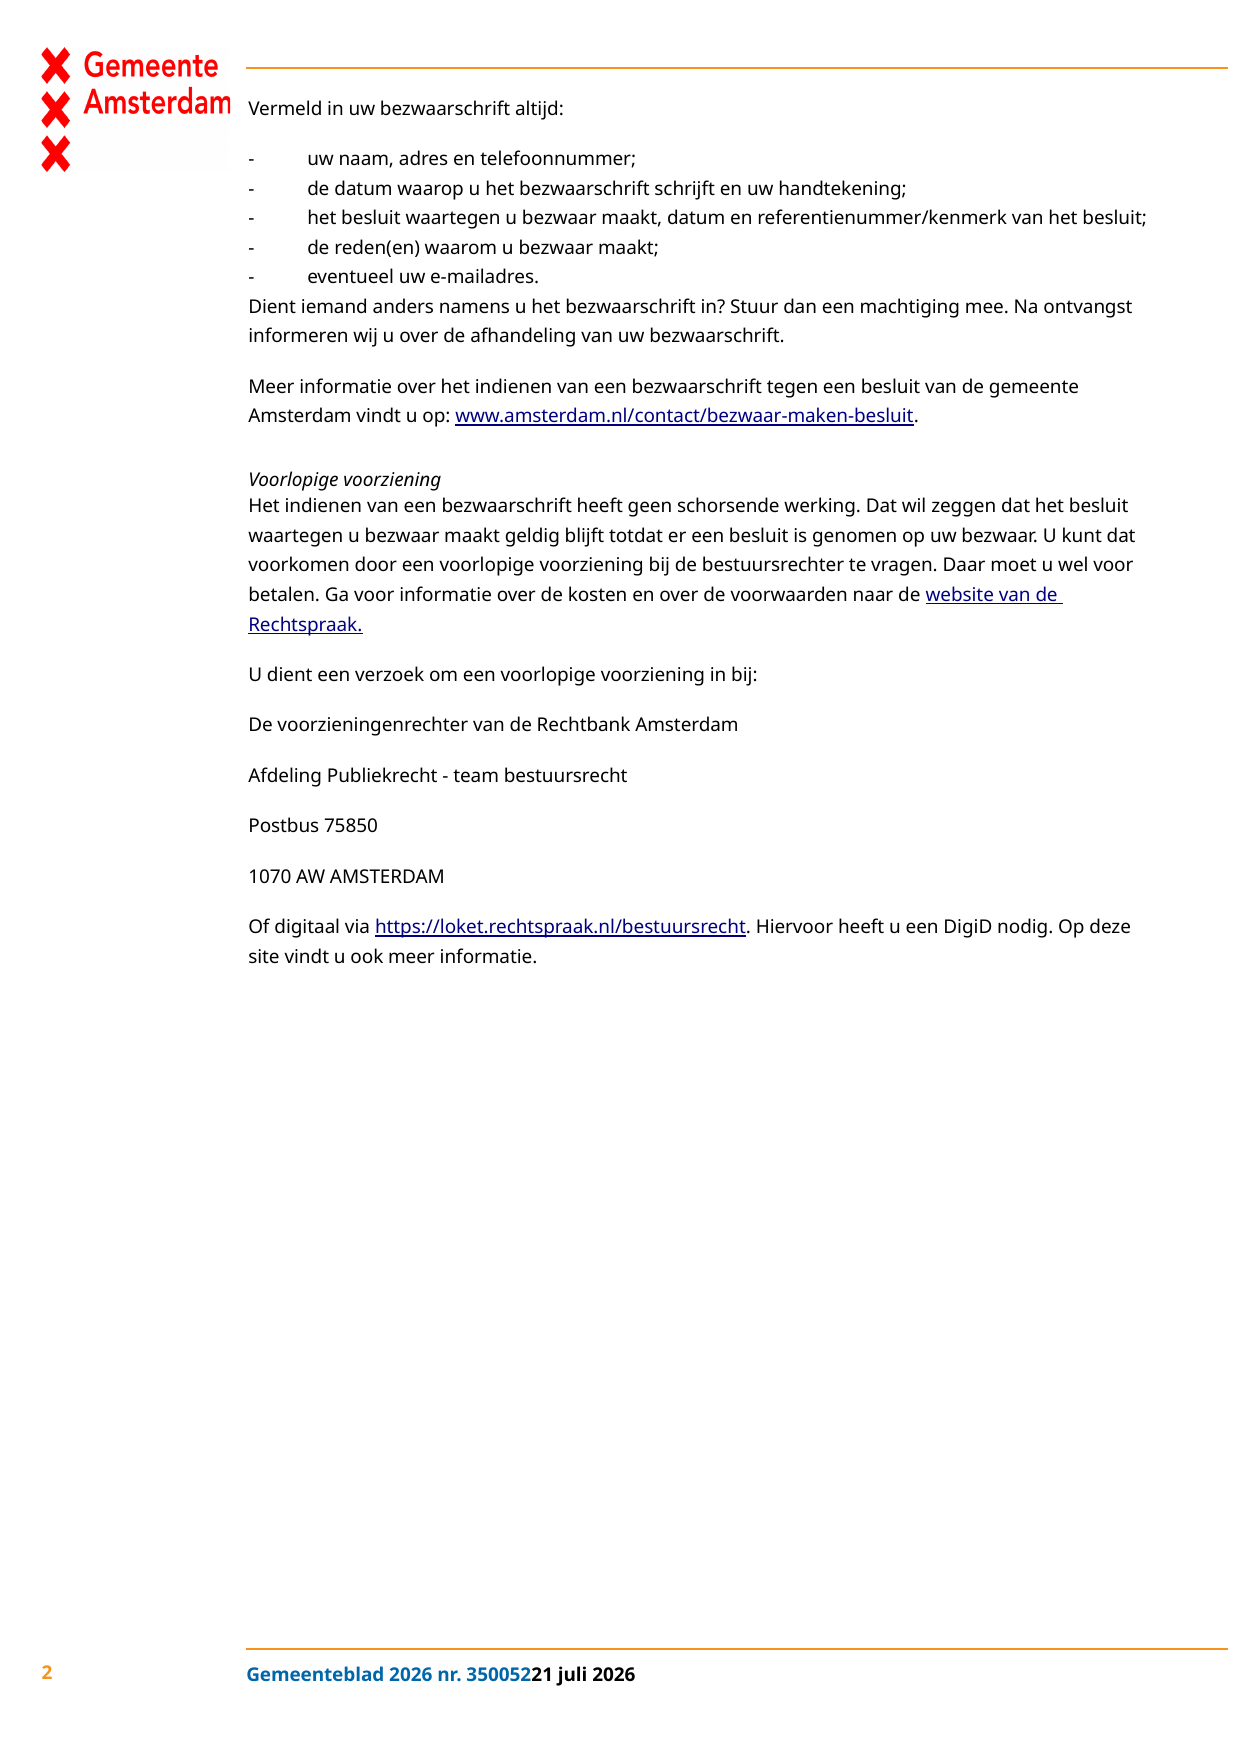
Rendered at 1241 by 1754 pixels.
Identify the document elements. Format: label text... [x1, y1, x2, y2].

list de reden(en) waarom u bezwaar maakt; [248, 234, 1152, 260]
text Vermeld in uw bezwaarschrift altijd: [248, 95, 1152, 121]
text Dient iemand anders namens u het bezwaarschrift in? Stuur dan een machtiging mee. Na ontvangst informeren wij u over de afhandeling van uw bezwaarschrift. [248, 293, 1152, 348]
list eventueel uw e-mailadres. [248, 263, 1152, 289]
list uw naam, adres en telefoonnummer; [248, 145, 1152, 171]
text Het indienen van een bezwaarschrift heeft geen schorsende werking. Dat wil zeggen dat het besluit waartegen u bezwaar maakt geldig blijft totdat er een besluit is genomen op uw bezwaar. U kunt dat voorkomen door een voorlopige voorziening bij de bestuursrechter te vragen. Daar moet u wel voor betalen. Ga voor informatie over de kosten en over de voorwaarden naar de website van de Rechtspraak. [248, 492, 1152, 636]
text Meer informatie over het indienen van een bezwaarschrift tegen een besluit van de gemeente Amsterdam vindt u op: www.amsterdam.nl/contact/bezwaar-maken-besluit. [248, 373, 1152, 428]
text Voorlopige voorziening [248, 467, 1152, 492]
text 1070 AW AMSTERDAM [248, 863, 1152, 888]
text U dient een verzoek om een voorlopige voorziening in bij: [248, 661, 1152, 687]
picture [41, 47, 231, 172]
text Afdeling Publiekrecht - team bestuursrecht [248, 762, 1152, 788]
list het besluit waartegen u bezwaar maakt, datum en referentienummer/kenmerk van het besluit; [248, 204, 1152, 230]
text Of digitaal via https://loket.rechtspraak.nl/bestuursrecht. Hiervoor heeft u een DigiD nodig. Op deze site vindt u ook meer informatie. [248, 913, 1152, 968]
list de datum waarop u het bezwaarschrift schrijft en uw handtekening; [248, 175, 1152, 201]
text Postbus 75850 [248, 812, 1152, 838]
text De voorzieningenrechter van de Rechtbank Amsterdam [248, 712, 1152, 737]
